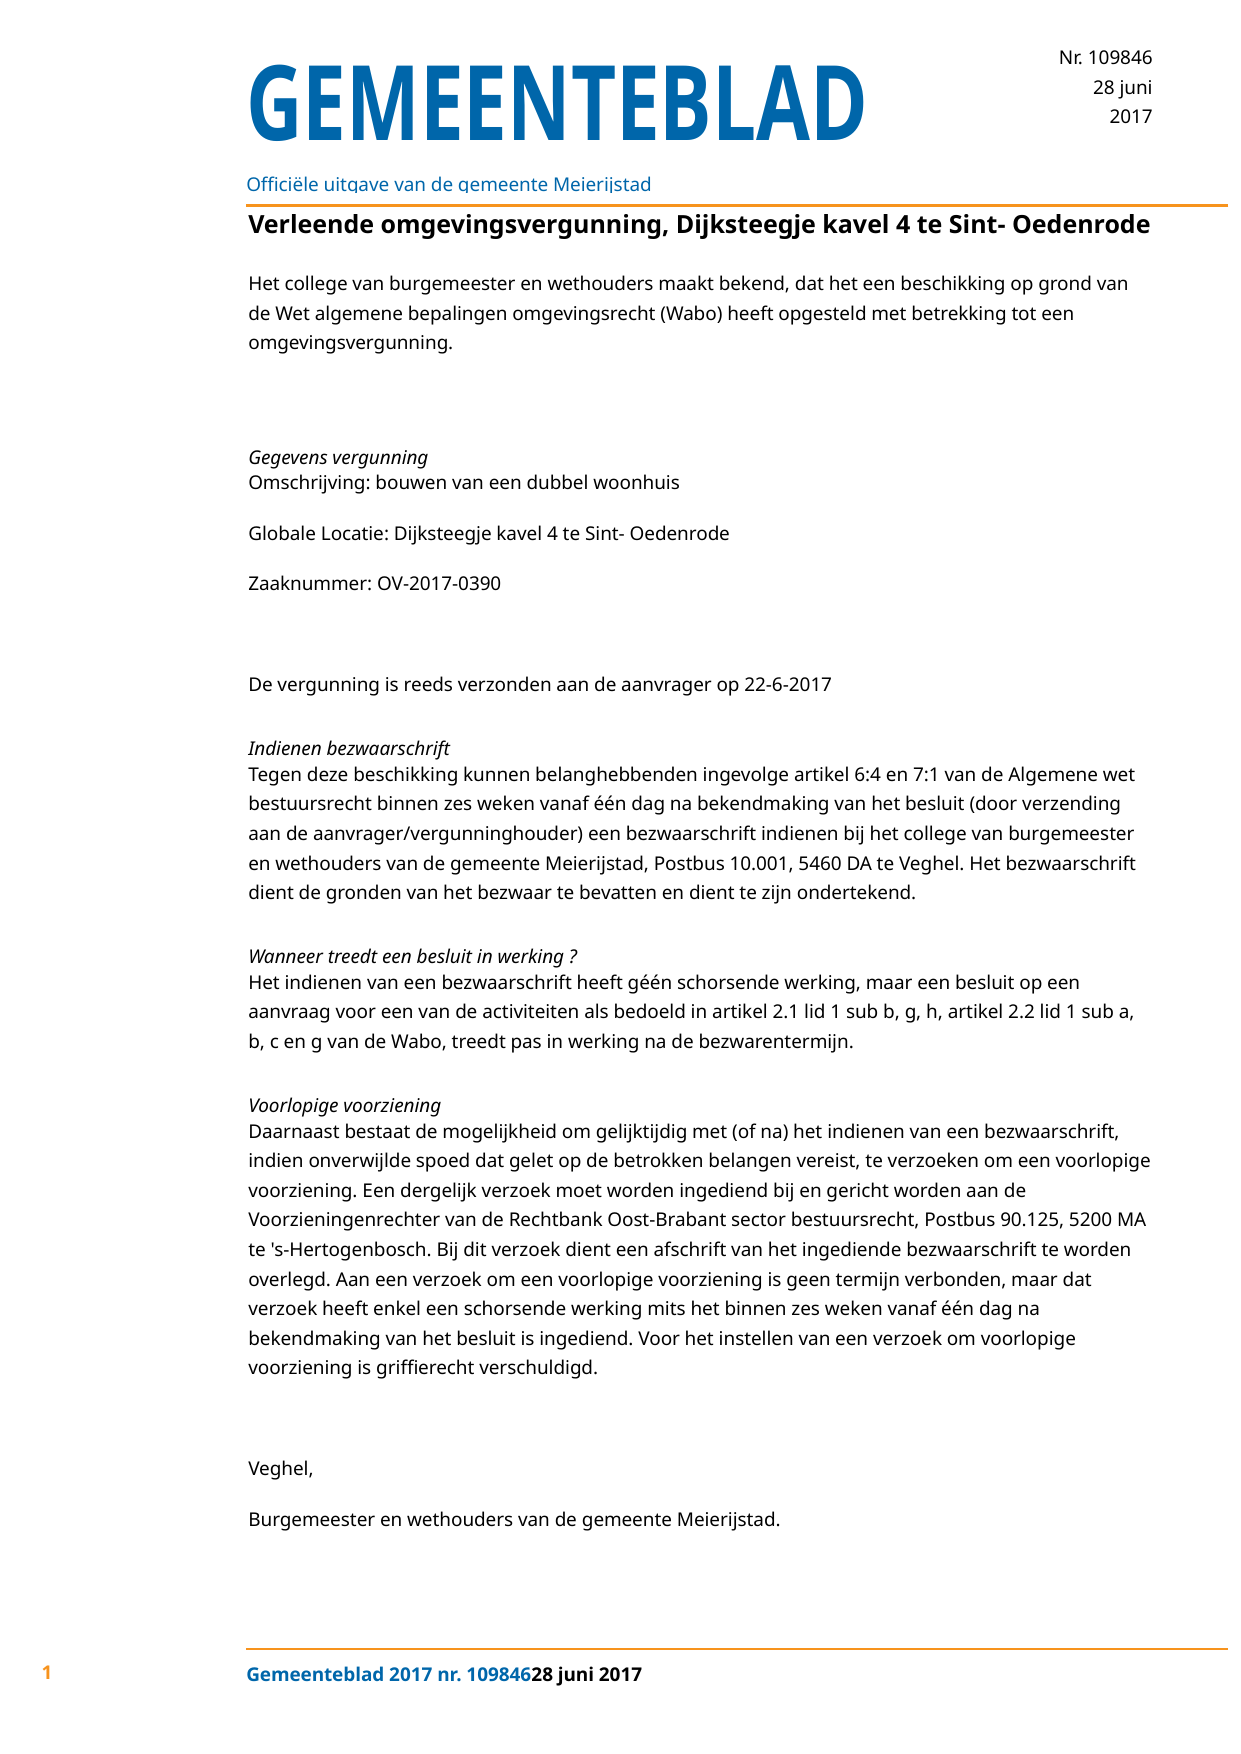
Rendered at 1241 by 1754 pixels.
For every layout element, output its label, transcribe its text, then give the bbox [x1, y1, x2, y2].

text Verleende omgevingsvergunning, Dijksteegje kavel 4 te Sint- Oedenrode [248, 207, 1152, 241]
text Gegevens vergunning [248, 444, 1152, 469]
text De vergunning is reeds verzonden aan de aanvrager op 22-6-2017 [248, 671, 1152, 697]
text Zaaknummer: OV-2017-0390 [248, 570, 1152, 596]
text Burgemeester en wethouders van de gemeente Meierijstad. [248, 1506, 1152, 1531]
text Tegen deze beschikking kunnen belanghebbenden ingevolge artikel 6:4 en 7:1 van de Algemene wet bestuursrecht binnen zes weken vanaf één dag na bekendmaking van het besluit (door verzending aan de aanvrager/vergunninghouder) een bezwaarschrift indienen bij het college van burgemeester en wethouders van de gemeente Meierijstad, Postbus 10.001, 5460 DA te Veghel. Het bezwaarschrift dient de gronden van het bezwaar te bevatten en dient te zijn ondertekend. [248, 761, 1152, 905]
picture [41, 47, 231, 172]
text Het indienen van een bezwaarschrift heeft géén schorsende werking, maar een besluit op een aanvraag voor een van de activiteiten als bedoeld in artikel 2.1 lid 1 sub b, g, h, artikel 2.2 lid 1 sub a, b, c en g van de Wabo, treedt pas in werking na de bezwarentermijn. [248, 969, 1152, 1054]
text Indienen bezwaarschrift [248, 735, 1152, 761]
text Het college van burgemeester en wethouders maakt bekend, dat het een beschikking op grond van de Wet algemene bepalingen omgevingsrecht (Wabo) heeft opgesteld met betrekking tot een omgevingsvergunning. [248, 270, 1152, 355]
text Veghel, [248, 1455, 1152, 1481]
text Voorlopige voorziening [248, 1092, 1152, 1118]
text Daarnaast bestaat de mogelijkheid om gelijktijdig met (of na) het indienen van een bezwaarschrift, indien onverwijlde spoed dat gelet op de betrokken belangen vereist, te verzoeken om een voorlopige voorziening. Een dergelijk verzoek moet worden ingediend bij en gericht worden aan de Voorzieningenrechter van de Rechtbank Oost-Brabant sector bestuursrecht, Postbus 90.125, 5200 MA te 's-Hertogenbosch. Bij dit verzoek dient een afschrift van het ingediende bezwaarschrift te worden overlegd. Aan een verzoek om een voorlopige voorziening is geen termijn verbonden, maar dat verzoek heeft enkel een schorsende werking mits het binnen zes weken vanaf één dag na bekendmaking van het besluit is ingediend. Voor het instellen van een verzoek om voorlopige voorziening is griffierecht verschuldigd. [248, 1118, 1152, 1380]
text Omschrijving: bouwen van een dubbel woonhuis [248, 469, 1152, 495]
text Globale Locatie: Dijksteegje kavel 4 te Sint- Oedenrode [248, 520, 1152, 546]
text Wanneer treedt een besluit in werking ? [248, 943, 1152, 969]
